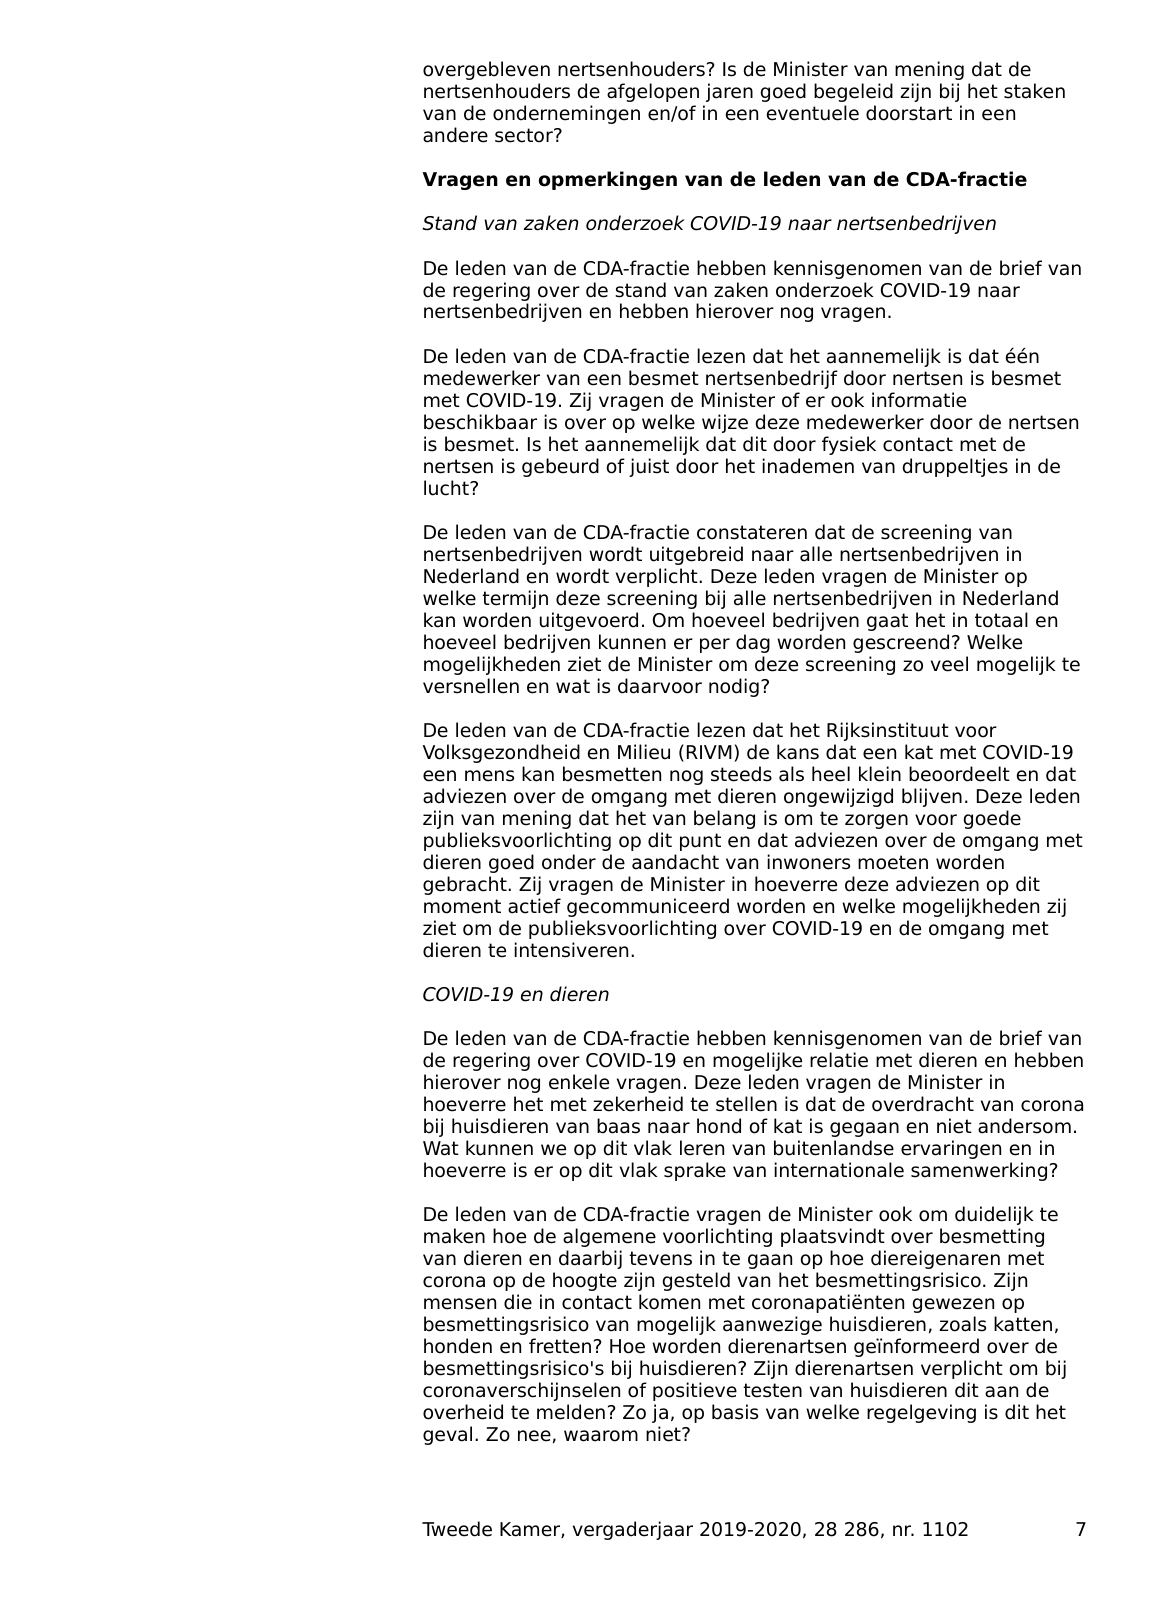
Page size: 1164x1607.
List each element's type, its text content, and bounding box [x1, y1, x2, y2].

subtitle COVID-19 en dieren [422, 984, 1087, 1006]
text De leden van de CDA-fractie constateren dat de screening van nertsenbedrijven wordt uitgebreid naar alle nertsenbedrijven in Nederland en wordt verplicht. Deze leden vragen de Minister op welke termijn deze screening bij alle nertsenbedrijven in Nederland kan worden uitgevoerd. Om hoeveel bedrijven gaat het in totaal en hoeveel bedrijven kunnen er per dag worden gescreend? Welke mogelijkheden ziet de Minister om deze screening zo veel mogelijk te versnellen en wat is daarvoor nodig? [422, 522, 1087, 697]
subtitle Vragen en opmerkingen van de leden van de CDA-fractie [422, 169, 1087, 191]
subtitle Stand van zaken onderzoek COVID-19 naar nertsenbedrijven [422, 213, 1087, 235]
text De leden van de CDA-fractie lezen dat het aannemelijk is dat één medewerker van een besmet nertsenbedrijf door nertsen is besmet met COVID-19. Zij vragen de Minister of er ook informatie beschikbaar is over op welke wijze deze medewerker door de nertsen is besmet. Is het aannemelijk dat dit door fysiek contact met de nertsen is gebeurd of juist door het inademen van druppeltjes in de lucht? [422, 346, 1087, 499]
text De leden van de CDA-fractie vragen de Minister ook om duidelijk te maken hoe de algemene voorlichting plaatsvindt over besmetting van dieren en daarbij tevens in te gaan op hoe diereigenaren met corona op de hoogte zijn gesteld van het besmettingsrisico. Zijn mensen die in contact komen met coronapatiënten gewezen op besmettingsrisico van mogelijk aanwezige huisdieren, zoals katten, honden en fretten? Hoe worden dierenartsen geïnformeerd over de besmettingsrisico's bij huisdieren? Zijn dierenartsen verplicht om bij coronaverschijnselen of positieve testen van huisdieren dit aan de overheid te melden? Zo ja, op basis van welke regelgeving is dit het geval. Zo nee, waarom niet? [422, 1204, 1087, 1446]
text De leden van de CDA-fractie hebben kennisgenomen van de brief van de regering over COVID-19 en mogelijke relatie met dieren en hebben hierover nog enkele vragen. Deze leden vragen de Minister in hoeverre het met zekerheid te stellen is dat de overdracht van corona bij huisdieren van baas naar hond of kat is gegaan en niet andersom. Wat kunnen we op dit vlak leren van buitenlandse ervaringen en in hoeverre is er op dit vlak sprake van internationale samenwerking? [422, 1028, 1087, 1182]
text De leden van de CDA-fractie hebben kennisgenomen van de brief van de regering over de stand van zaken onderzoek COVID-19 naar nertsenbedrijven en hebben hierover nog vragen. [422, 257, 1087, 323]
text De leden van de CDA-fractie lezen dat het Rijksinstituut voor Volksgezondheid en Milieu (RIVM) de kans dat een kat met COVID-19 een mens kan besmetten nog steeds als heel klein beoordeelt en dat adviezen over de omgang met dieren ongewijzigd blijven. Deze leden zijn van mening dat het van belang is om te zorgen voor goede publieksvoorlichting op dit punt en dat adviezen over de omgang met dieren goed onder de aandacht van inwoners moeten worden gebracht. Zij vragen de Minister in hoeverre deze adviezen op dit moment actief gecommuniceerd worden en welke mogelijkheden zij ziet om de publieksvoorlichting over COVID-19 en de omgang met dieren te intensiveren. [422, 720, 1087, 961]
text overgebleven nertsenhouders? Is de Minister van mening dat de nertsenhouders de afgelopen jaren goed begeleid zijn bij het staken van de ondernemingen en/of in een eventuele doorstart in een andere sector? [422, 59, 1087, 147]
